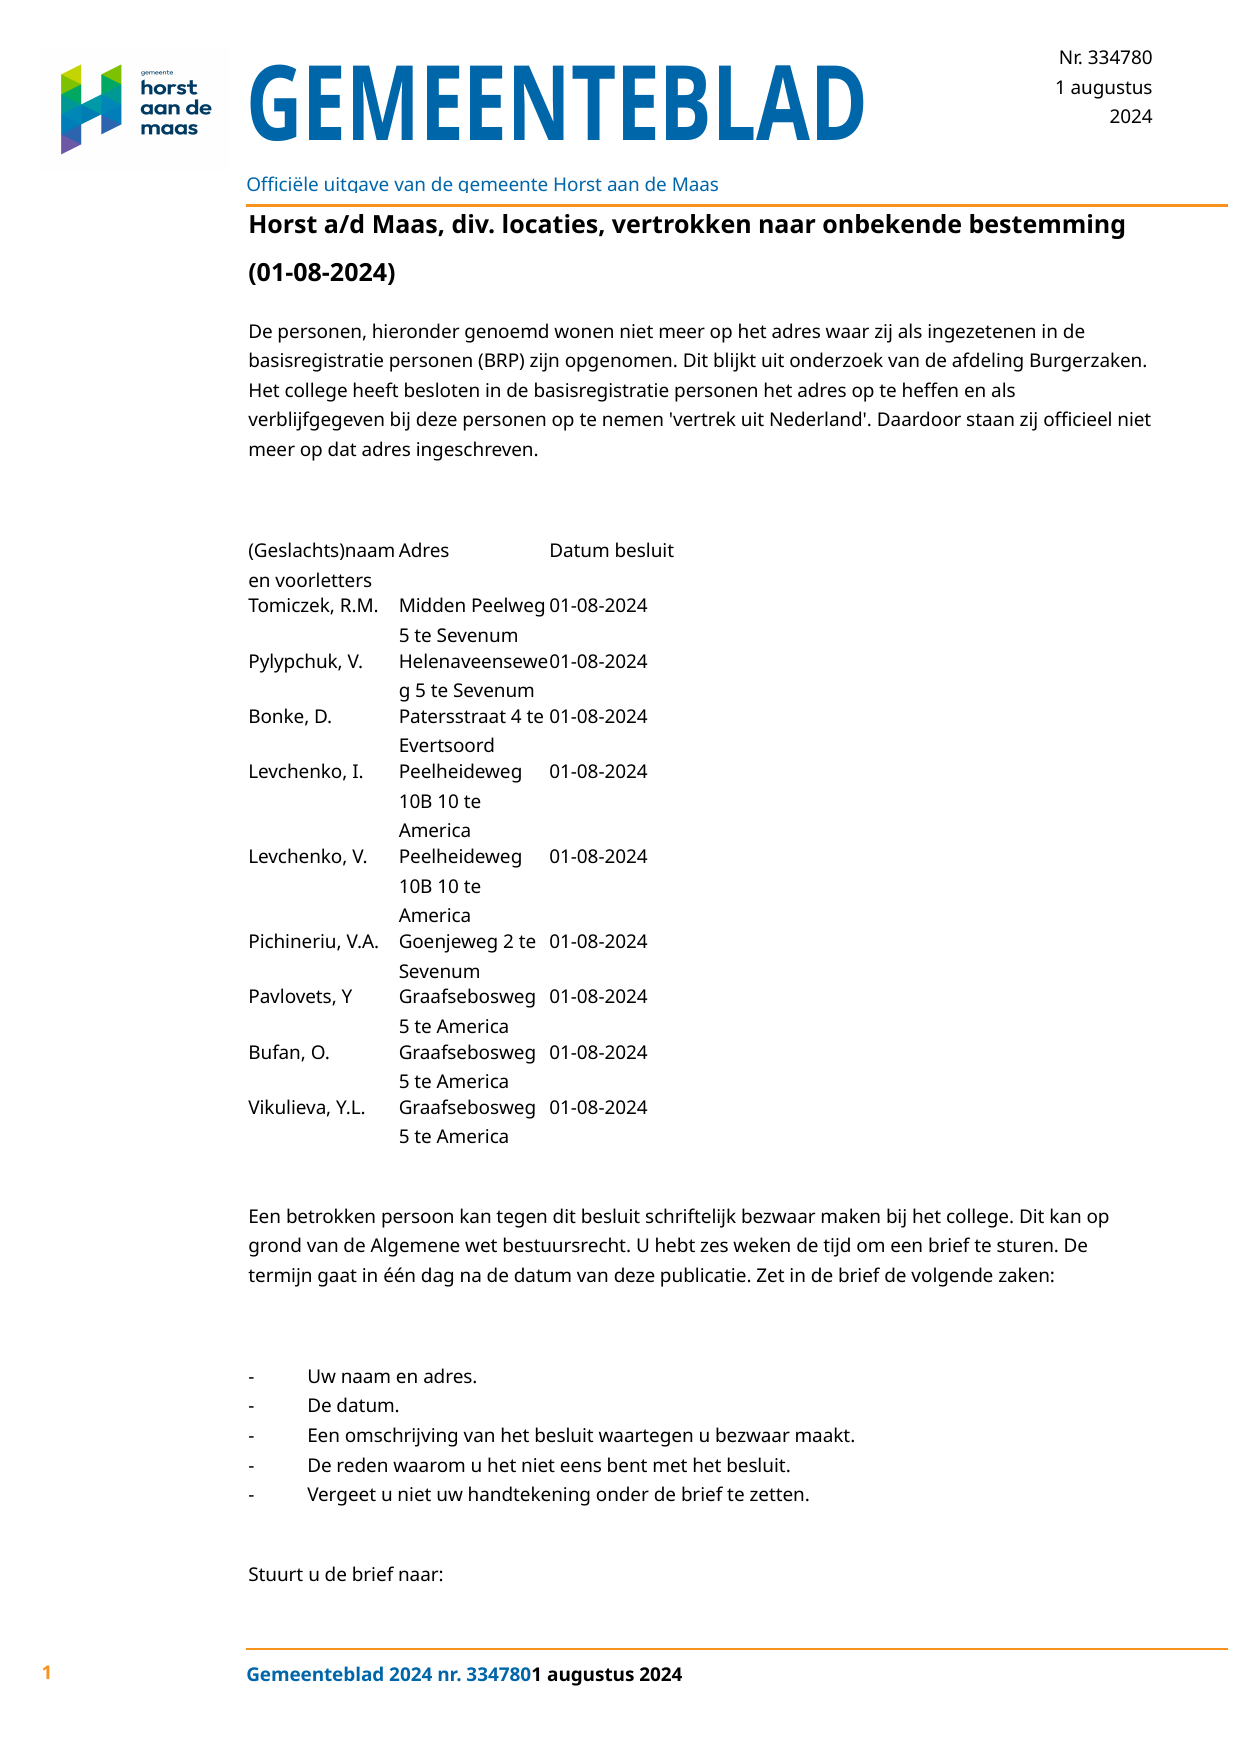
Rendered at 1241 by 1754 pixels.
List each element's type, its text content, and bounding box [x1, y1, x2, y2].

table_cell 01-08-2024 [549, 759, 700, 843]
table_cell Levchenko, I. [248, 759, 398, 843]
text Horst a/d Maas, div. locaties, vertrokken naar onbekende bestemming (01-08-2024) [248, 207, 1152, 288]
table_header Adres [399, 537, 549, 592]
table_cell Vikulieva, Y.L. [248, 1094, 398, 1149]
table_cell Pavlovets, Y [248, 984, 398, 1039]
table_cell Midden Peelweg 5 te Sevenum [399, 593, 549, 648]
table_cell 01-08-2024 [549, 843, 700, 928]
list Vergeet u niet uw handtekening onder de brief te zetten. [248, 1481, 1152, 1507]
table_header (Geslachts)naam en voorletters [248, 537, 398, 592]
table_cell Bonke, D. [248, 703, 398, 758]
picture [41, 47, 231, 172]
table_cell Pylypchuk, V. [248, 648, 398, 703]
text Een betrokken persoon kan tegen dit besluit schriftelijk bezwaar maken bij het college. Dit kan op grond van de Algemene wet bestuursrecht. U hebt zes weken de tijd om een brief te sturen. De termijn gaat in één dag na de datum van deze publicatie. Zet in de brief de volgende zaken: [248, 1203, 1152, 1288]
text De personen, hieronder genoemd wonen niet meer op het adres waar zij als ingezetenen in de basisregistratie personen (BRP) zijn opgenomen. Dit blijkt uit onderzoek van de afdeling Burgerzaken. Het college heeft besloten in de basisregistratie personen het adres op te heffen en als verblijfgegeven bij deze personen op te nemen 'vertrek uit Nederland'. Daardoor staan zij officieel niet meer op dat adres ingeschreven. [248, 318, 1152, 462]
table_cell Tomiczek, R.M. [248, 593, 398, 648]
table_cell Pichineriu, V.A. [248, 928, 398, 983]
table_header Datum besluit [549, 537, 700, 592]
table_cell Patersstraat 4 te Evertsoord [399, 703, 549, 758]
list De reden waarom u het niet eens bent met het besluit. [248, 1452, 1152, 1478]
table_cell Goenjeweg 2 te Sevenum [399, 928, 549, 983]
list De datum. [248, 1393, 1152, 1418]
table_cell 01-08-2024 [549, 593, 700, 648]
table_cell Levchenko, V. [248, 843, 398, 928]
table_cell Graafsebosweg 5 te America [399, 984, 549, 1039]
table_cell Bufan, O. [248, 1039, 398, 1094]
table_cell Graafsebosweg 5 te America [399, 1039, 549, 1094]
list Een omschrijving van het besluit waartegen u bezwaar maakt. [248, 1422, 1152, 1448]
table_cell Peelheideweg 10B 10 te America [399, 759, 549, 843]
table_cell 01-08-2024 [549, 1039, 700, 1094]
text Stuurt u de brief naar: [248, 1561, 1152, 1587]
table_cell 01-08-2024 [549, 703, 700, 758]
table_cell Peelheideweg 10B 10 te America [399, 843, 549, 928]
table_cell 01-08-2024 [549, 1094, 700, 1149]
table_cell 01-08-2024 [549, 928, 700, 983]
table_cell Helenaveenseweg 5 te Sevenum [399, 648, 549, 703]
table_cell 01-08-2024 [549, 984, 700, 1039]
list Uw naam en adres. [248, 1363, 1152, 1389]
table_cell Graafsebosweg 5 te America [399, 1094, 549, 1149]
table_cell 01-08-2024 [549, 648, 700, 703]
